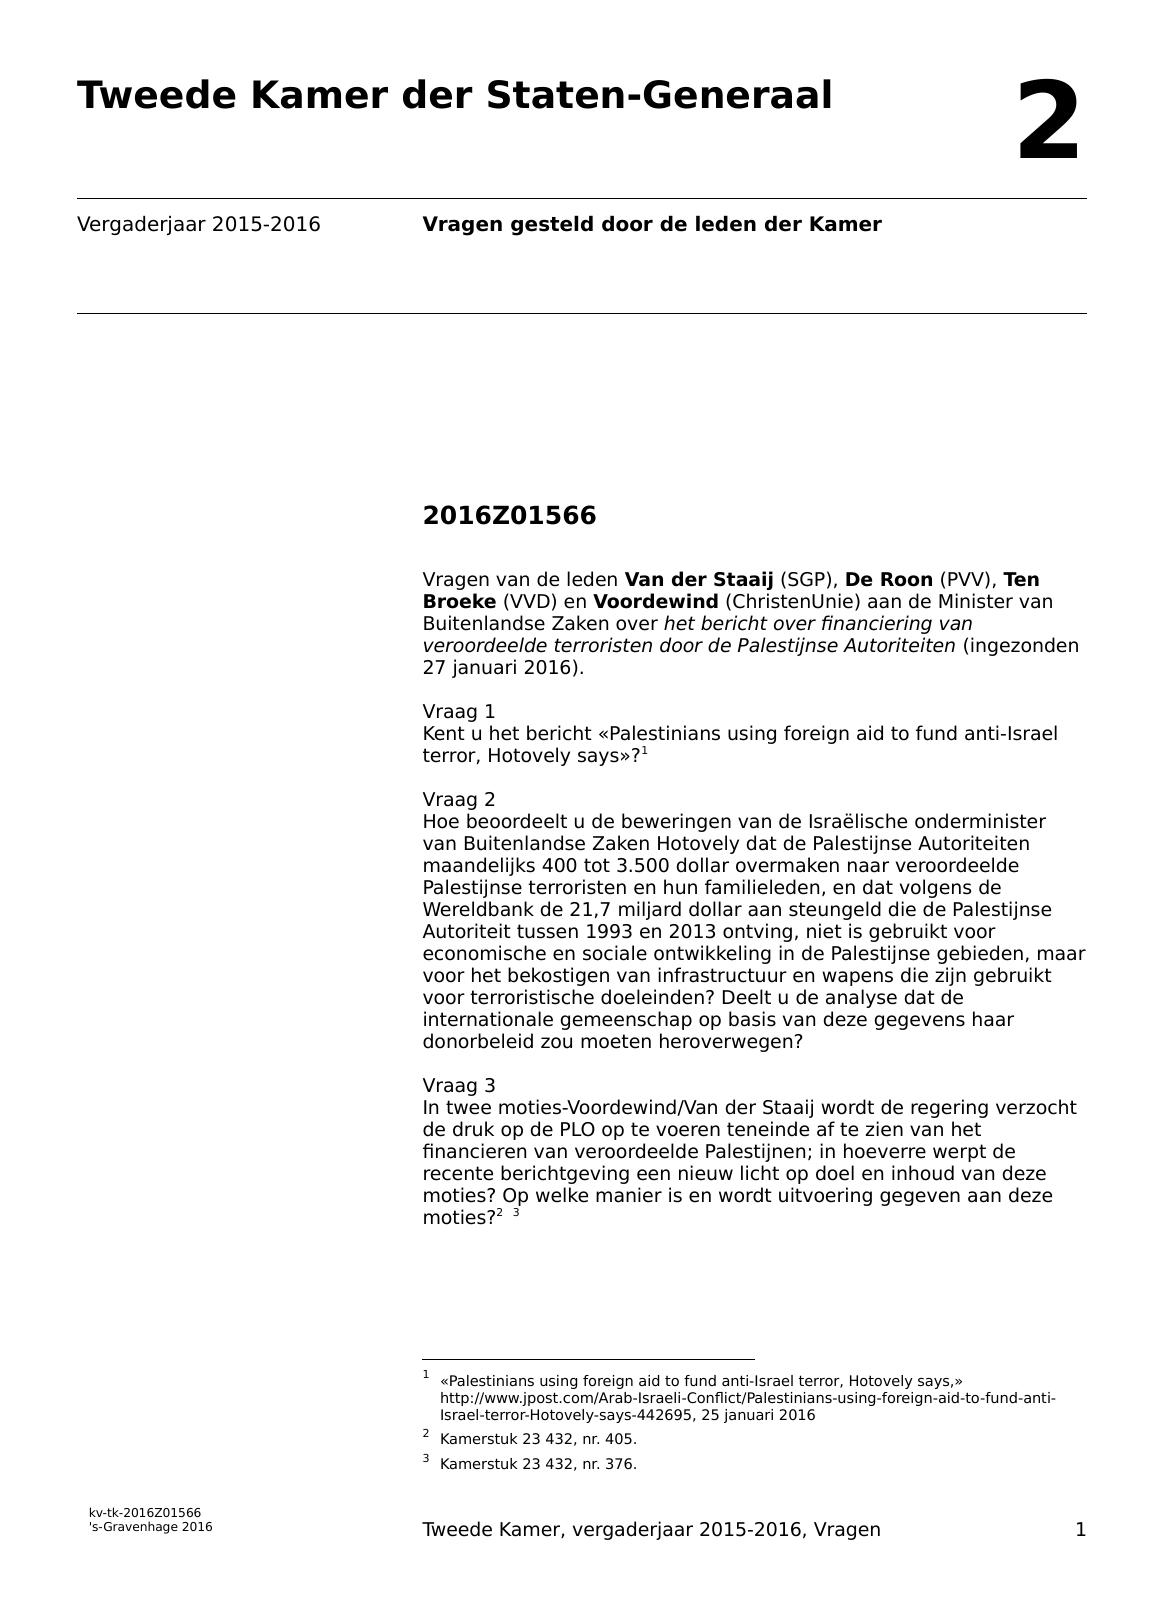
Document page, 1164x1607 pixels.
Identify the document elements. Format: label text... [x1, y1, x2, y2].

text Vraag 2 [422, 789, 1087, 811]
text 2016Z01566 [422, 501, 1087, 531]
table_header 2 [886, 59, 1087, 198]
text In twee moties-Voordewind/Van der Staaij wordt de regering verzocht de druk op de PLO op te voeren teneinde af te zien van het financieren van veroordeelde Palestijnen; in hoeverre werpt de recente berichtgeving een nieuw licht op doel en inhoud van deze moties? Op welke manier is en wordt uitvoering gegeven aan deze moties? [422, 1097, 1087, 1229]
text Kamerstuk 23 432, nr. 376. [422, 1452, 1087, 1474]
text Kamerstuk 23 432, nr. 405. [422, 1427, 1087, 1449]
table_cell Vragen gesteld door de leden der Kamer [422, 199, 1087, 313]
table_cell Vergaderjaar 2015-2016 [77, 199, 422, 313]
text kv-tk-2016Z01566 [88, 1506, 323, 1520]
text Hoe beoordeelt u de beweringen van de Israëlische onderminister van Buitenlandse Zaken Hotovely dat de Palestijnse Autoriteiten maandelijks 400 tot 3.500 dollar overmaken naar veroordeelde Palestijnse terroristen en hun familieleden, en dat volgens de Wereldbank de 21,7 miljard dollar aan steungeld die de Palestijnse Autoriteit tussen 1993 en 2013 ontving, niet is gebruikt voor economische en sociale ontwikkeling in de Palestijnse gebieden, maar voor het bekostigen van infrastructuur en wapens die zijn gebruikt voor terroristische doeleinden? Deelt u de analyse dat de internationale gemeenschap op basis van deze gegevens haar donorbeleid zou moeten heroverwegen? [422, 811, 1087, 1053]
text Vragen van de leden Van der Staaij (SGP), De Roon (PVV), Ten Broeke (VVD) en Voordewind (ChristenUnie) aan de Minister van Buitenlandse Zaken over het bericht over financiering van veroordeelde terroristen door de Palestijnse Autoriteiten (ingezonden 27 januari 2016). [422, 569, 1087, 679]
text «Palestinians using foreign aid to fund anti-Israel terror, Hotovely says,» http://www.jpost.com/Arab-Israeli-Conflict/Palestinians-using-foreign-aid-to-fund-anti-Israel-terror-Hotovely-says-442695, 25 januari 2016 [422, 1368, 1087, 1424]
text Vraag 1 [422, 701, 1087, 723]
table_header Tweede Kamer der Staten-Generaal [77, 59, 886, 198]
text Kent u het bericht «Palestinians using foreign aid to fund anti-Israel terror, Hotovely says»? [422, 723, 1087, 767]
text Vraag 3 [422, 1075, 1087, 1097]
text 's-Gravenhage 2016 [88, 1520, 323, 1534]
